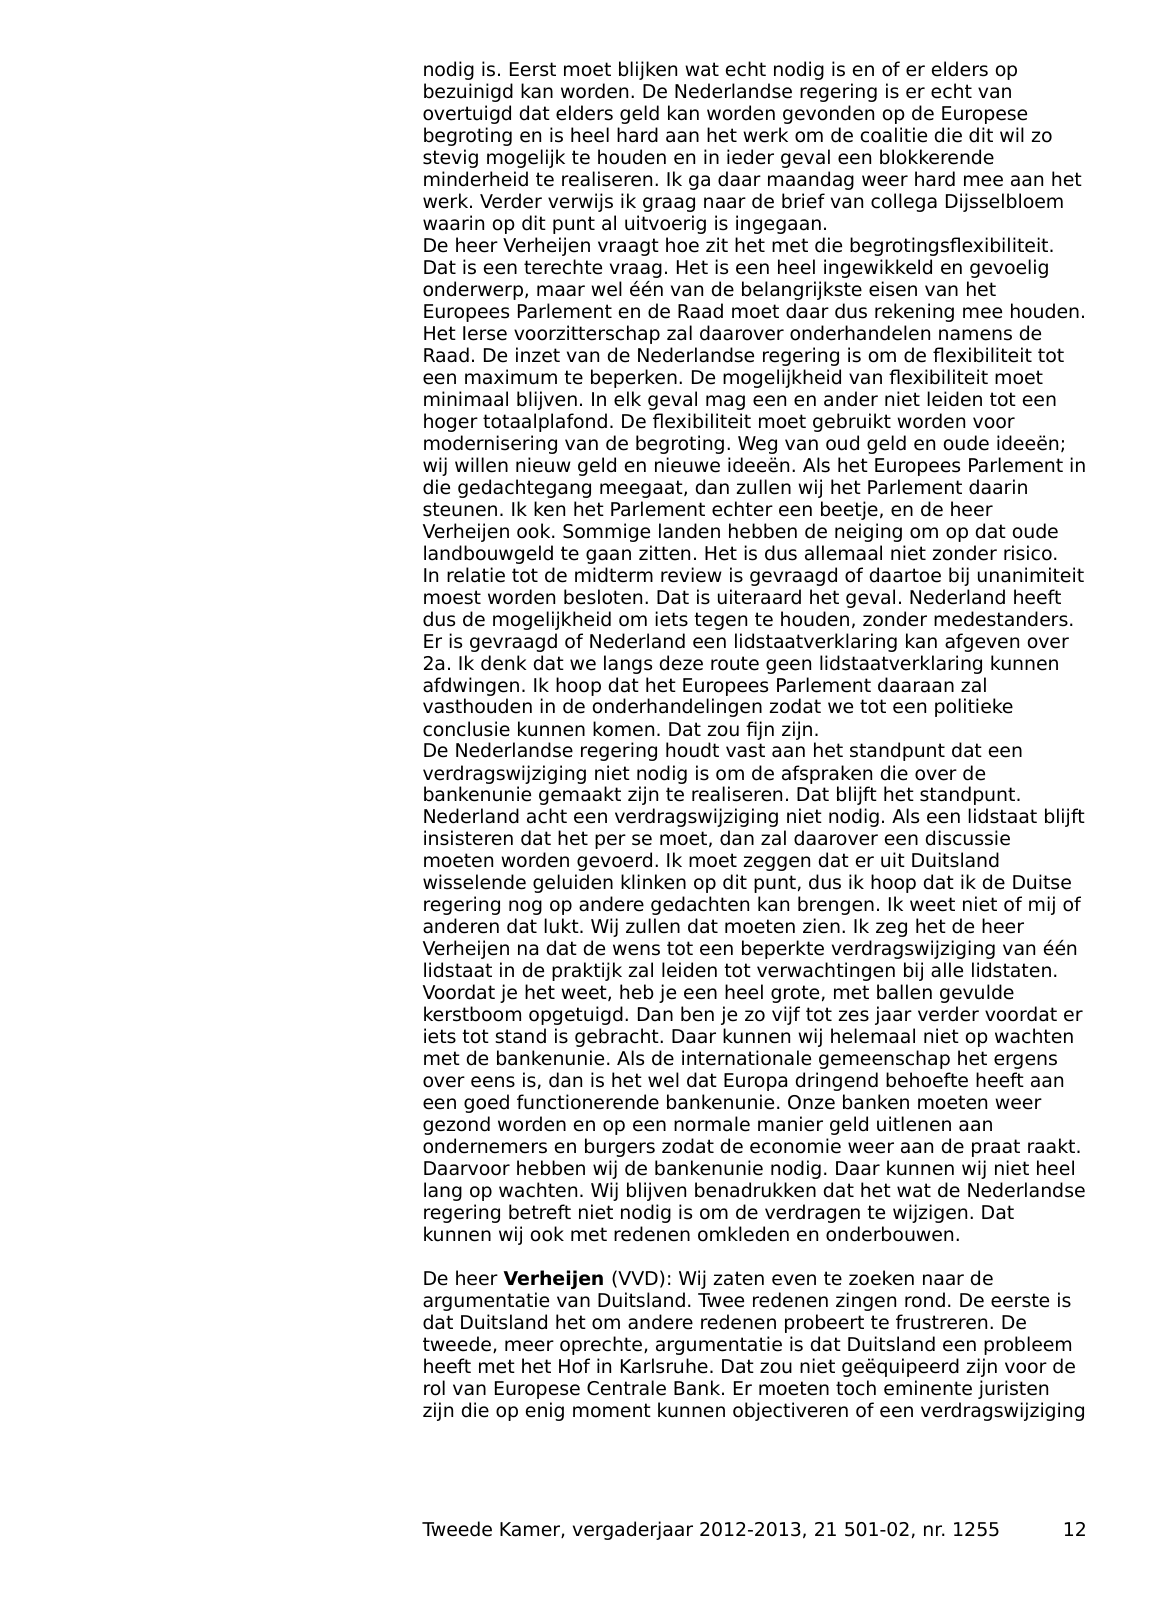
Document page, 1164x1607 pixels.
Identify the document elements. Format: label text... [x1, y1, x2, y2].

text De heer Verheijen vraagt hoe zit het met die begrotingsflexibiliteit. Dat is een terechte vraag. Het is een heel ingewikkeld en gevoelig onderwerp, maar wel één van de belangrijkste eisen van het Europees Parlement en de Raad moet daar dus rekening mee houden. Het Ierse voorzitterschap zal daarover onderhandelen namens de Raad. De inzet van de Nederlandse regering is om de flexibiliteit tot een maximum te beperken. De mogelijkheid van flexibiliteit moet minimaal blijven. In elk geval mag een en ander niet leiden tot een hoger totaalplafond. De flexibiliteit moet gebruikt worden voor modernisering van de begroting. Weg van oud geld en oude ideeën; wij willen nieuw geld en nieuwe ideeën. Als het Europees Parlement in die gedachtegang meegaat, dan zullen wij het Parlement daarin steunen. Ik ken het Parlement echter een beetje, en de heer Verheijen ook. Sommige landen hebben de neiging om op dat oude landbouwgeld te gaan zitten. Het is dus allemaal niet zonder risico. [422, 235, 1087, 564]
text De Nederlandse regering houdt vast aan het standpunt dat een verdragswijziging niet nodig is om de afspraken die over de bankenunie gemaakt zijn te realiseren. Dat blijft het standpunt. Nederland acht een verdragswijziging niet nodig. Als een lidstaat blijft insisteren dat het per se moet, dan zal daarover een discussie moeten worden gevoerd. Ik moet zeggen dat er uit Duitsland wisselende geluiden klinken op dit punt, dus ik hoop dat ik de Duitse regering nog op andere gedachten kan brengen. Ik weet niet of mij of anderen dat lukt. Wij zullen dat moeten zien. Ik zeg het de heer Verheijen na dat de wens tot een beperkte verdragswijziging van één lidstaat in de praktijk zal leiden tot verwachtingen bij alle lidstaten. Voordat je het weet, heb je een heel grote, met ballen gevulde kerstboom opgetuigd. Dan ben je zo vijf tot zes jaar verder voordat er iets tot stand is gebracht. Daar kunnen wij helemaal niet op wachten met de bankenunie. Als de internationale gemeenschap het ergens over eens is, dan is het wel dat Europa dringend behoefte heeft aan een goed functionerende bankenunie. Onze banken moeten weer gezond worden en op een normale manier geld uitlenen aan ondernemers en burgers zodat de economie weer aan de praat raakt. Daarvoor hebben wij de bankenunie nodig. Daar kunnen wij niet heel lang op wachten. Wij blijven benadrukken dat het wat de Nederlandse regering betreft niet nodig is om de verdragen te wijzigen. Dat kunnen wij ook met redenen omkleden en onderbouwen. [422, 740, 1087, 1246]
text Er is gevraagd of Nederland een lidstaatverklaring kan afgeven over 2a. Ik denk dat we langs deze route geen lidstaatverklaring kunnen afdwingen. Ik hoop dat het Europees Parlement daaraan zal vasthouden in de onderhandelingen zodat we tot een politieke conclusie kunnen komen. Dat zou fijn zijn. [422, 631, 1087, 740]
text nodig is. Eerst moet blijken wat echt nodig is en of er elders op bezuinigd kan worden. De Nederlandse regering is er echt van overtuigd dat elders geld kan worden gevonden op de Europese begroting en is heel hard aan het werk om de coalitie die dit wil zo stevig mogelijk te houden en in ieder geval een blokkerende minderheid te realiseren. Ik ga daar maandag weer hard mee aan het werk. Verder verwijs ik graag naar de brief van collega Dijsselbloem waarin op dit punt al uitvoerig is ingegaan. [422, 59, 1087, 235]
text De heer Verheijen (VVD): Wij zaten even te zoeken naar de argumentatie van Duitsland. Twee redenen zingen rond. De eerste is dat Duitsland het om andere redenen probeert te frustreren. De tweede, meer oprechte, argumentatie is dat Duitsland een probleem heeft met het Hof in Karlsruhe. Dat zou niet geëquipeerd zijn voor de rol van Europese Centrale Bank. Er moeten toch eminente juristen zijn die op enig moment kunnen objectiveren of een verdragswijziging [422, 1268, 1087, 1422]
text In relatie tot de midterm review is gevraagd of daartoe bij unanimiteit moest worden besloten. Dat is uiteraard het geval. Nederland heeft dus de mogelijkheid om iets tegen te houden, zonder medestanders. [422, 564, 1087, 631]
